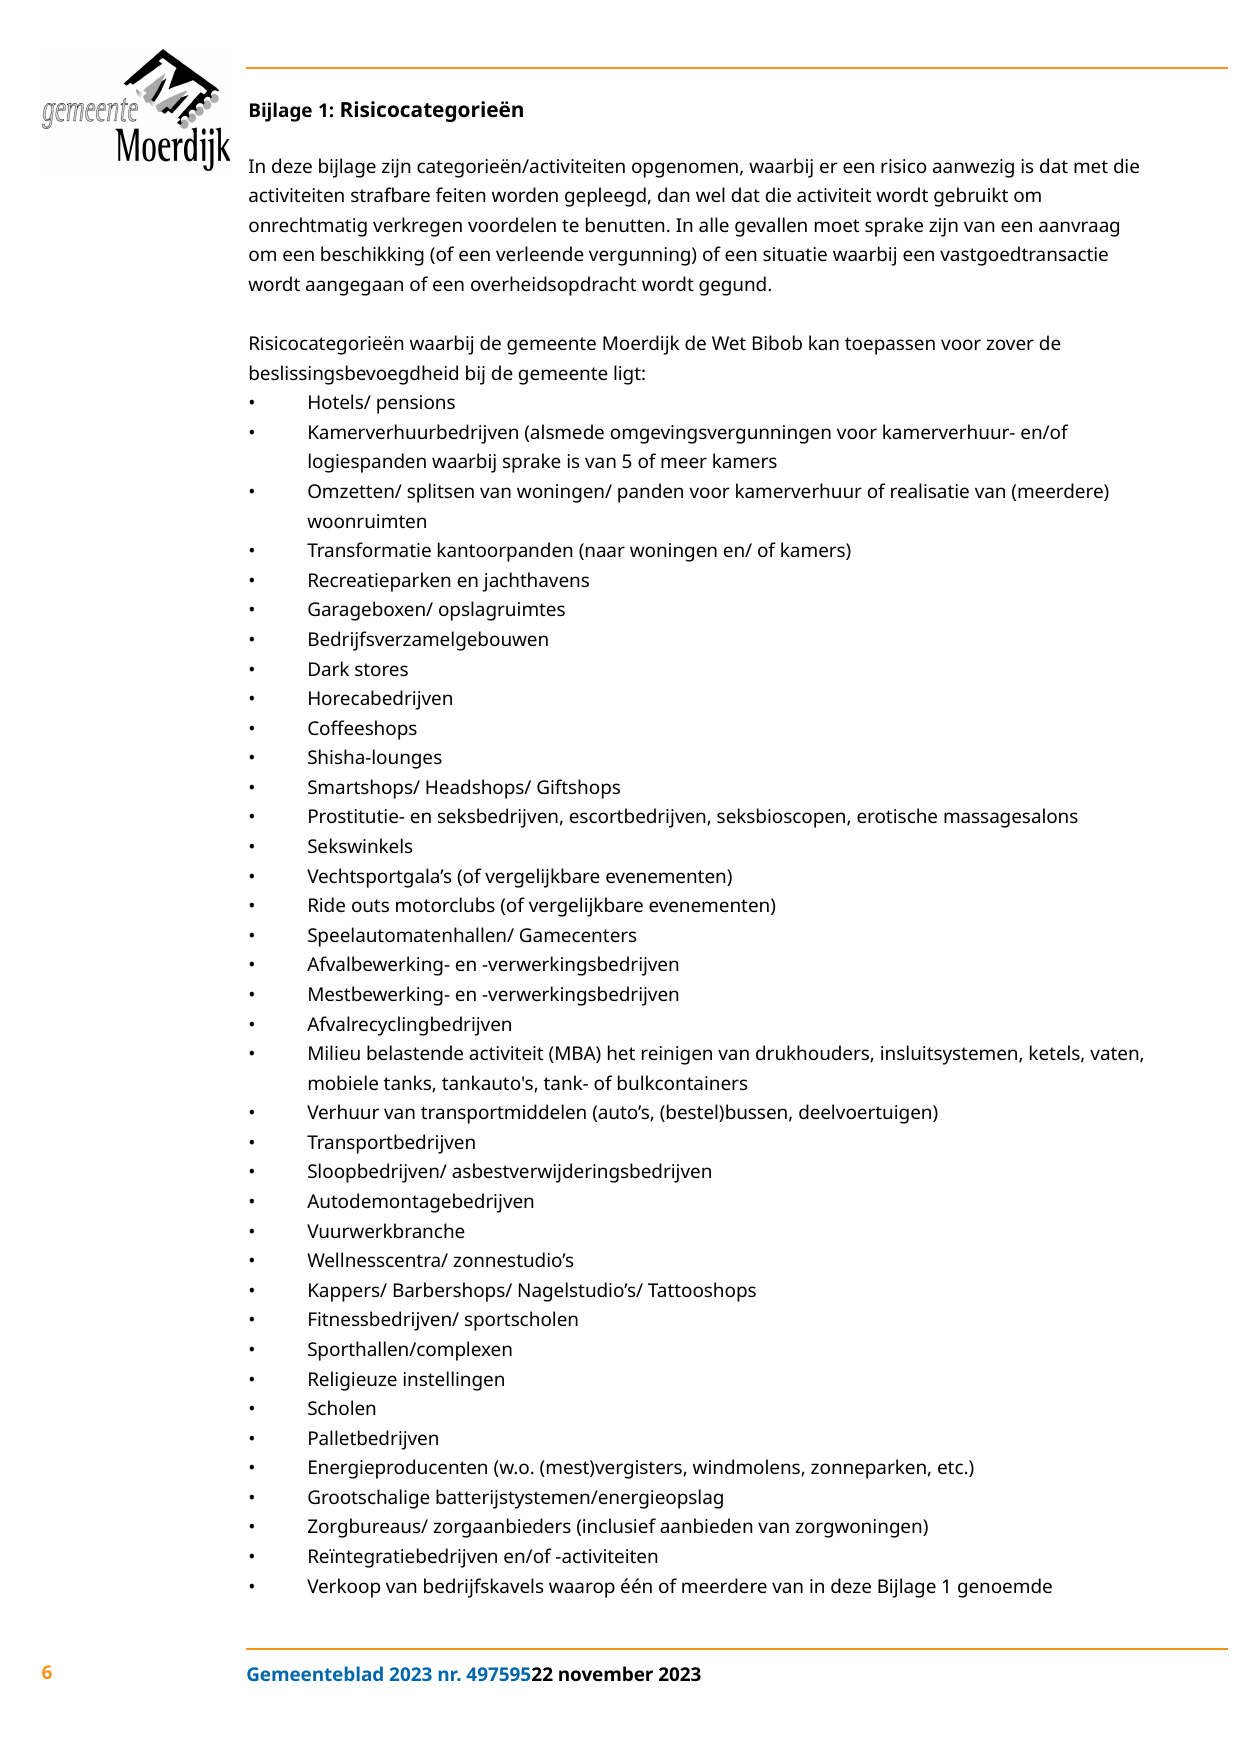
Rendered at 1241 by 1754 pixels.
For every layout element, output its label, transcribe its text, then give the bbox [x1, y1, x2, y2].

list Vechtsportgala’s (of vergelijkbare evenementen) [248, 863, 1152, 889]
list Mestbewerking- en -verwerkingsbedrijven [248, 981, 1152, 1007]
list Sloopbedrijven/ asbestverwijderingsbedrijven [248, 1159, 1152, 1184]
list Transformatie kantoorpanden (naar woningen en/ of kamers) [248, 537, 1152, 563]
list Religieuze instellingen [248, 1366, 1152, 1392]
list Prostitutie- en seksbedrijven, escortbedrijven, seksbioscopen, erotische massagesalons [248, 804, 1152, 829]
list Verhuur van transportmiddelen (auto’s, (bestel)bussen, deelvoertuigen) [248, 1099, 1152, 1125]
list Shisha-lounges [248, 744, 1152, 770]
list Coffeeshops [248, 715, 1152, 741]
list Wellnesscentra/ zonnestudio’s [248, 1247, 1152, 1273]
list Smartshops/ Headshops/ Giftshops [248, 774, 1152, 800]
text In deze bijlage zijn categorieën/activiteiten opgenomen, waarbij er een risico aanwezig is dat met die activiteiten strafbare feiten worden gepleegd, dan wel dat die activiteit wordt gebruikt om onrechtmatig verkregen voordelen te benutten. In alle gevallen moet sprake zijn van een aanvraag om een beschikking (of een verleende vergunning) of een situatie waarbij een vastgoedtransactie wordt aangegaan of een overheidsopdracht wordt gegund. [248, 153, 1152, 297]
picture [41, 47, 231, 172]
list Horecabedrijven [248, 685, 1152, 711]
list Milieu belastende activiteit (MBA) het reinigen van drukhouders, insluitsystemen, ketels, vaten, mobiele tanks, tankauto's, tank- of bulkcontainers [248, 1040, 1152, 1096]
list Afvalrecyclingbedrijven [248, 1011, 1152, 1037]
list Speelautomatenhallen/ Gamecenters [248, 922, 1152, 948]
list Autodemontagebedrijven [248, 1188, 1152, 1214]
list Fitnessbedrijven/ sportscholen [248, 1307, 1152, 1332]
list Transportbedrijven [248, 1129, 1152, 1155]
list Garageboxen/ opslagruimtes [248, 597, 1152, 622]
list Sekswinkels [248, 833, 1152, 859]
list Hotels/ pensions [248, 389, 1152, 415]
list Energieproducenten (w.o. (mest)vergisters, windmolens, zonneparken, etc.) [248, 1454, 1152, 1480]
list Omzetten/ splitsen van woningen/ panden voor kamerverhuur of realisatie van (meerdere) woonruimten [248, 478, 1152, 534]
text Bijlage 1: Risicocategorieën [248, 95, 1152, 123]
list Recreatieparken en jachthavens [248, 567, 1152, 593]
list Dark stores [248, 656, 1152, 682]
list Ride outs motorclubs (of vergelijkbare evenementen) [248, 892, 1152, 918]
list Zorgbureaus/ zorgaanbieders (inclusief aanbieden van zorgwoningen) [248, 1514, 1152, 1539]
list Bedrijfsverzamelgebouwen [248, 626, 1152, 652]
list Palletbedrijven [248, 1425, 1152, 1451]
list Verkoop van bedrijfskavels waarop één of meerdere van in deze Bijlage 1 genoemde [248, 1573, 1152, 1599]
list Kappers/ Barbershops/ Nagelstudio’s/ Tattooshops [248, 1277, 1152, 1303]
list Vuurwerkbranche [248, 1218, 1152, 1244]
list Scholen [248, 1395, 1152, 1421]
list Grootschalige batterijstystemen/energieopslag [248, 1484, 1152, 1510]
list Afvalbewerking- en -verwerkingsbedrijven [248, 952, 1152, 977]
list Kamerverhuurbedrijven (alsmede omgevingsvergunningen voor kamerverhuur- en/of logiespanden waarbij sprake is van 5 of meer kamers [248, 419, 1152, 474]
list Sporthallen/complexen [248, 1336, 1152, 1362]
text Risicocategorieën waarbij de gemeente Moerdijk de Wet Bibob kan toepassen voor zover de beslissingsbevoegdheid bij de gemeente ligt: [248, 330, 1152, 386]
list Reïntegratiebedrijven en/of -activiteiten [248, 1543, 1152, 1569]
